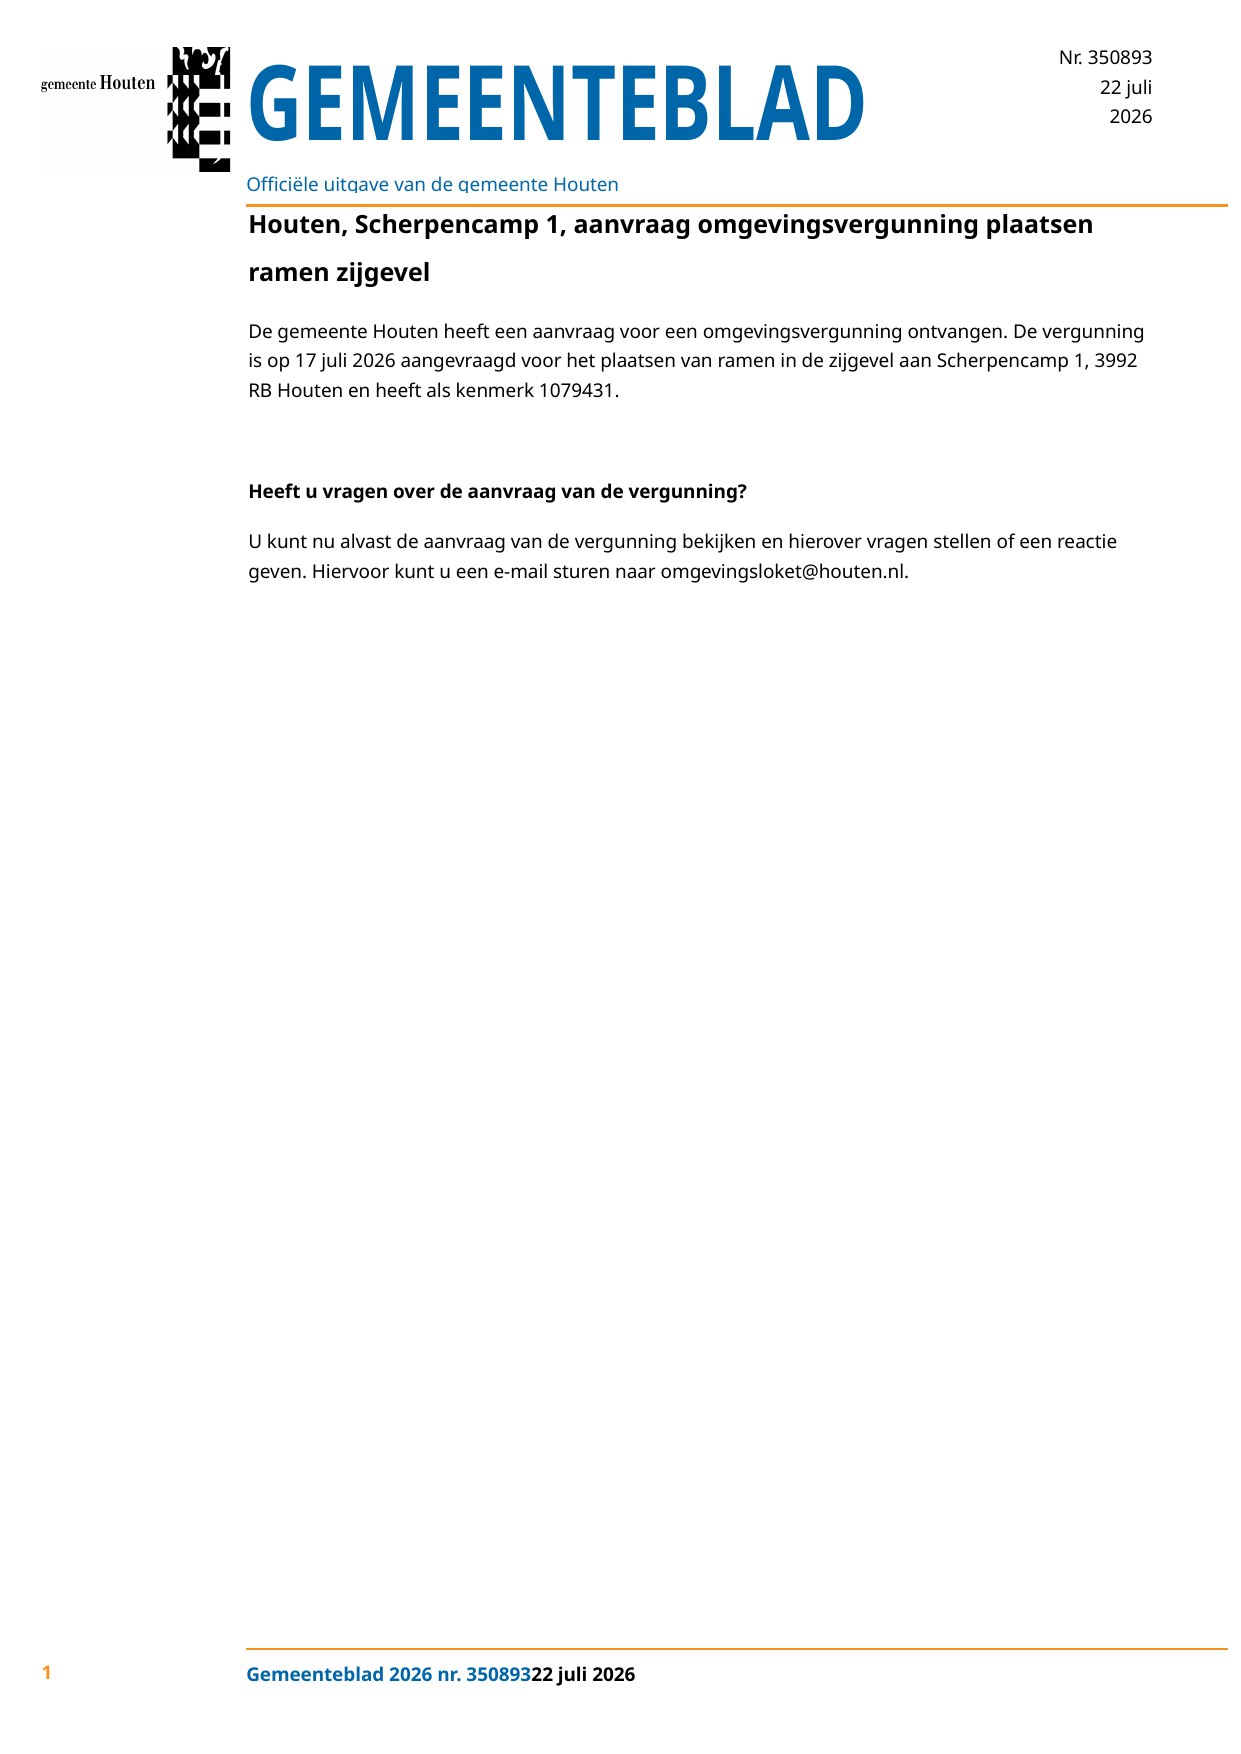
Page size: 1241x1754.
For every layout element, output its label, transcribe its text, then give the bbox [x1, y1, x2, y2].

text U kunt nu alvast de aanvraag van de vergunning bekijken en hierover vragen stellen of een reactie geven. Hiervoor kunt u een e-mail sturen naar omgevingsloket@houten.nl. [248, 528, 1152, 584]
text Houten, Scherpencamp 1, aanvraag omgevingsvergunning plaatsen ramen zijgevel [248, 207, 1152, 288]
text Heeft u vragen over de aanvraag van de vergunning? [248, 478, 1152, 504]
picture [41, 47, 231, 172]
text De gemeente Houten heeft een aanvraag voor een omgevingsvergunning ontvangen. De vergunning is op 17 juli 2026 aangevraagd voor het plaatsen van ramen in de zijgevel aan Scherpencamp 1, 3992 RB Houten en heeft als kenmerk 1079431. [248, 318, 1152, 403]
